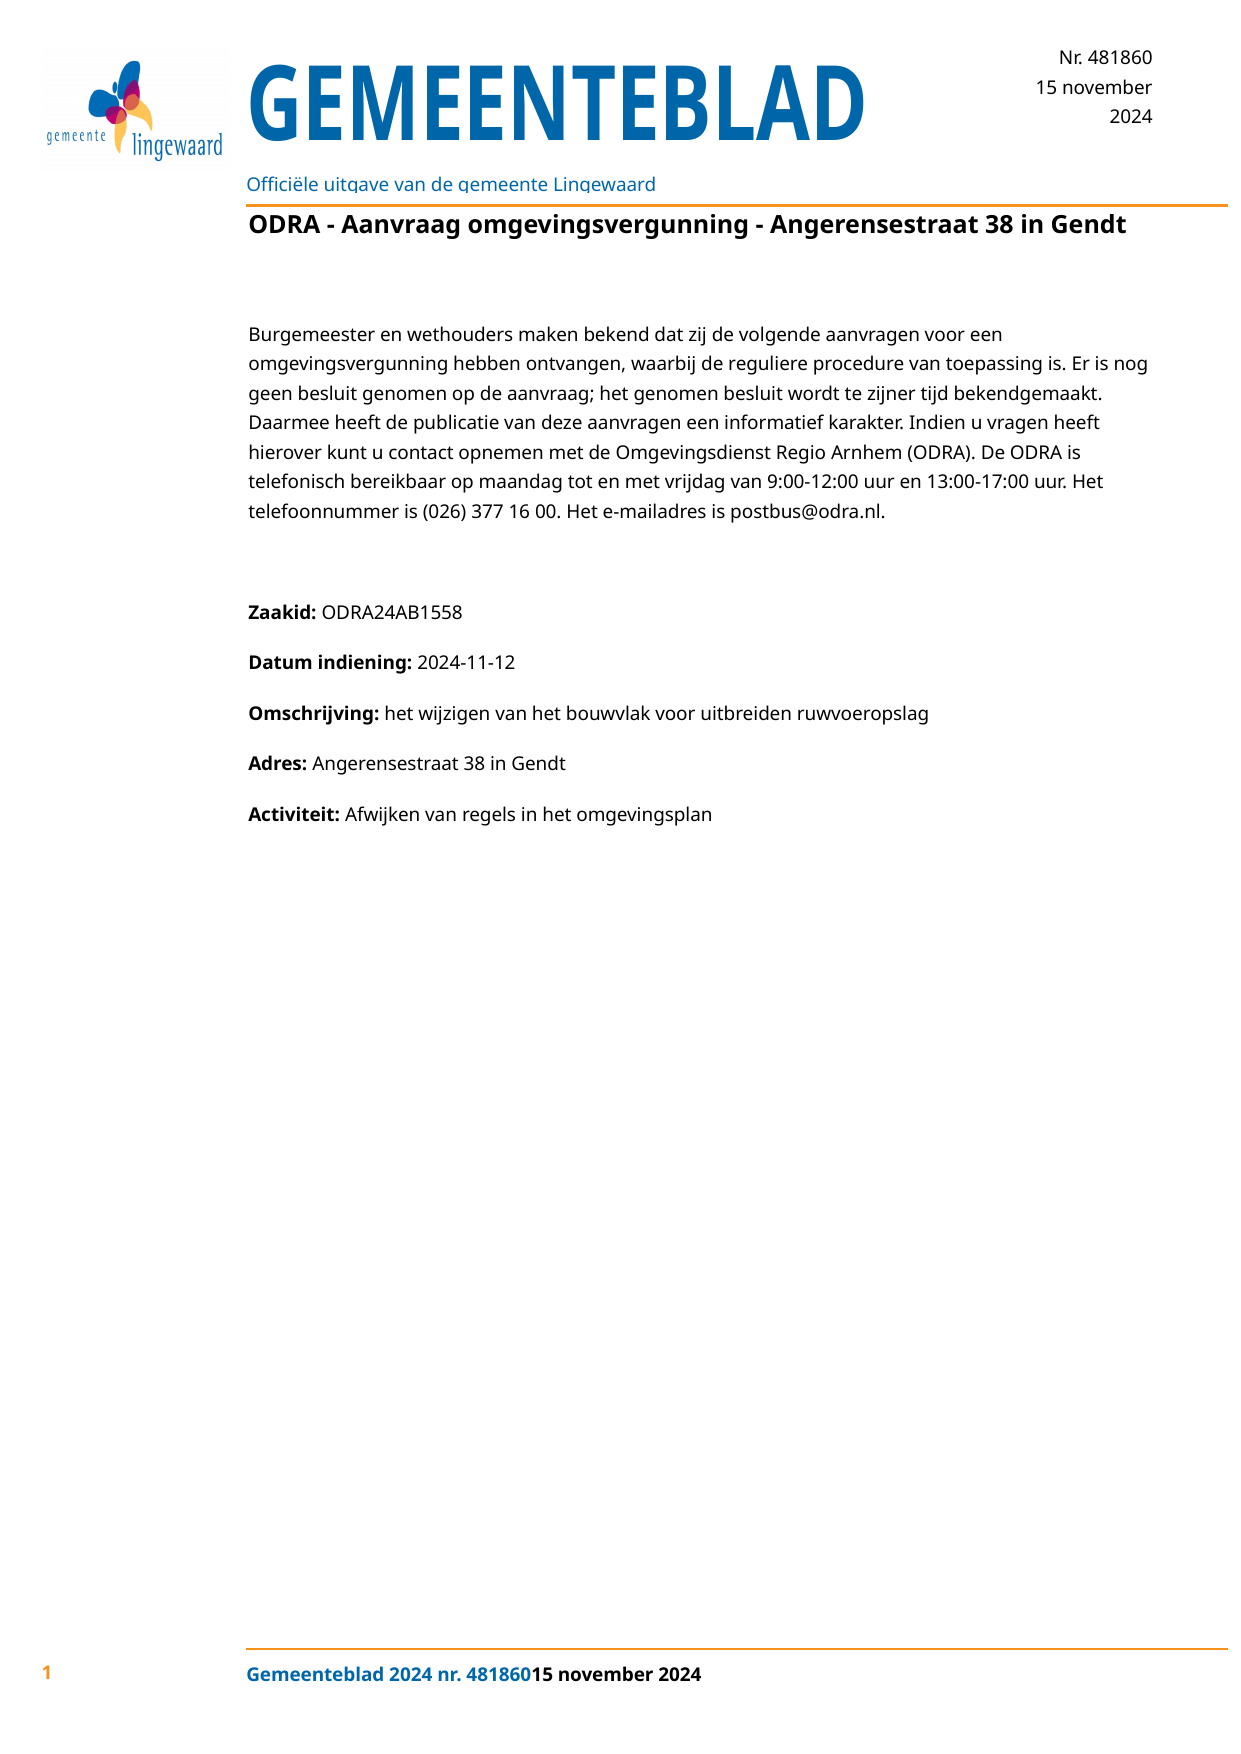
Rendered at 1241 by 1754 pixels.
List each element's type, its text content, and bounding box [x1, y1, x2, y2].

text Activiteit: Afwijken van regels in het omgevingsplan [248, 801, 1152, 826]
text ODRA - Aanvraag omgevingsvergunning - Angerensestraat 38 in Gendt [248, 207, 1152, 241]
text Burgemeester en wethouders maken bekend dat zij de volgende aanvragen voor een omgevingsvergunning hebben ontvangen, waarbij de reguliere procedure van toepassing is. Er is nog geen besluit genomen op de aanvraag; het genomen besluit wordt te zijner tijd bekendgemaakt. Daarmee heeft de publicatie van deze aanvragen een informatief karakter. Indien u vragen heeft hierover kunt u contact opnemen met de Omgevingsdienst Regio Arnhem (ODRA). De ODRA is telefonisch bereikbaar op maandag tot en met vrijdag van 9:00-12:00 uur en 13:00-17:00 uur. Het telefoonnummer is (026) 377 16 00. Het e-mailadres is postbus@odra.nl. [248, 321, 1152, 524]
text Omschrijving: het wijzigen van het bouwvlak voor uitbreiden ruwvoeropslag [248, 700, 1152, 726]
text Zaakid: ODRA24AB1558 [248, 599, 1152, 625]
text Datum indiening: 2024-11-12 [248, 649, 1152, 675]
picture [41, 47, 231, 172]
text Adres: Angerensestraat 38 in Gendt [248, 750, 1152, 776]
